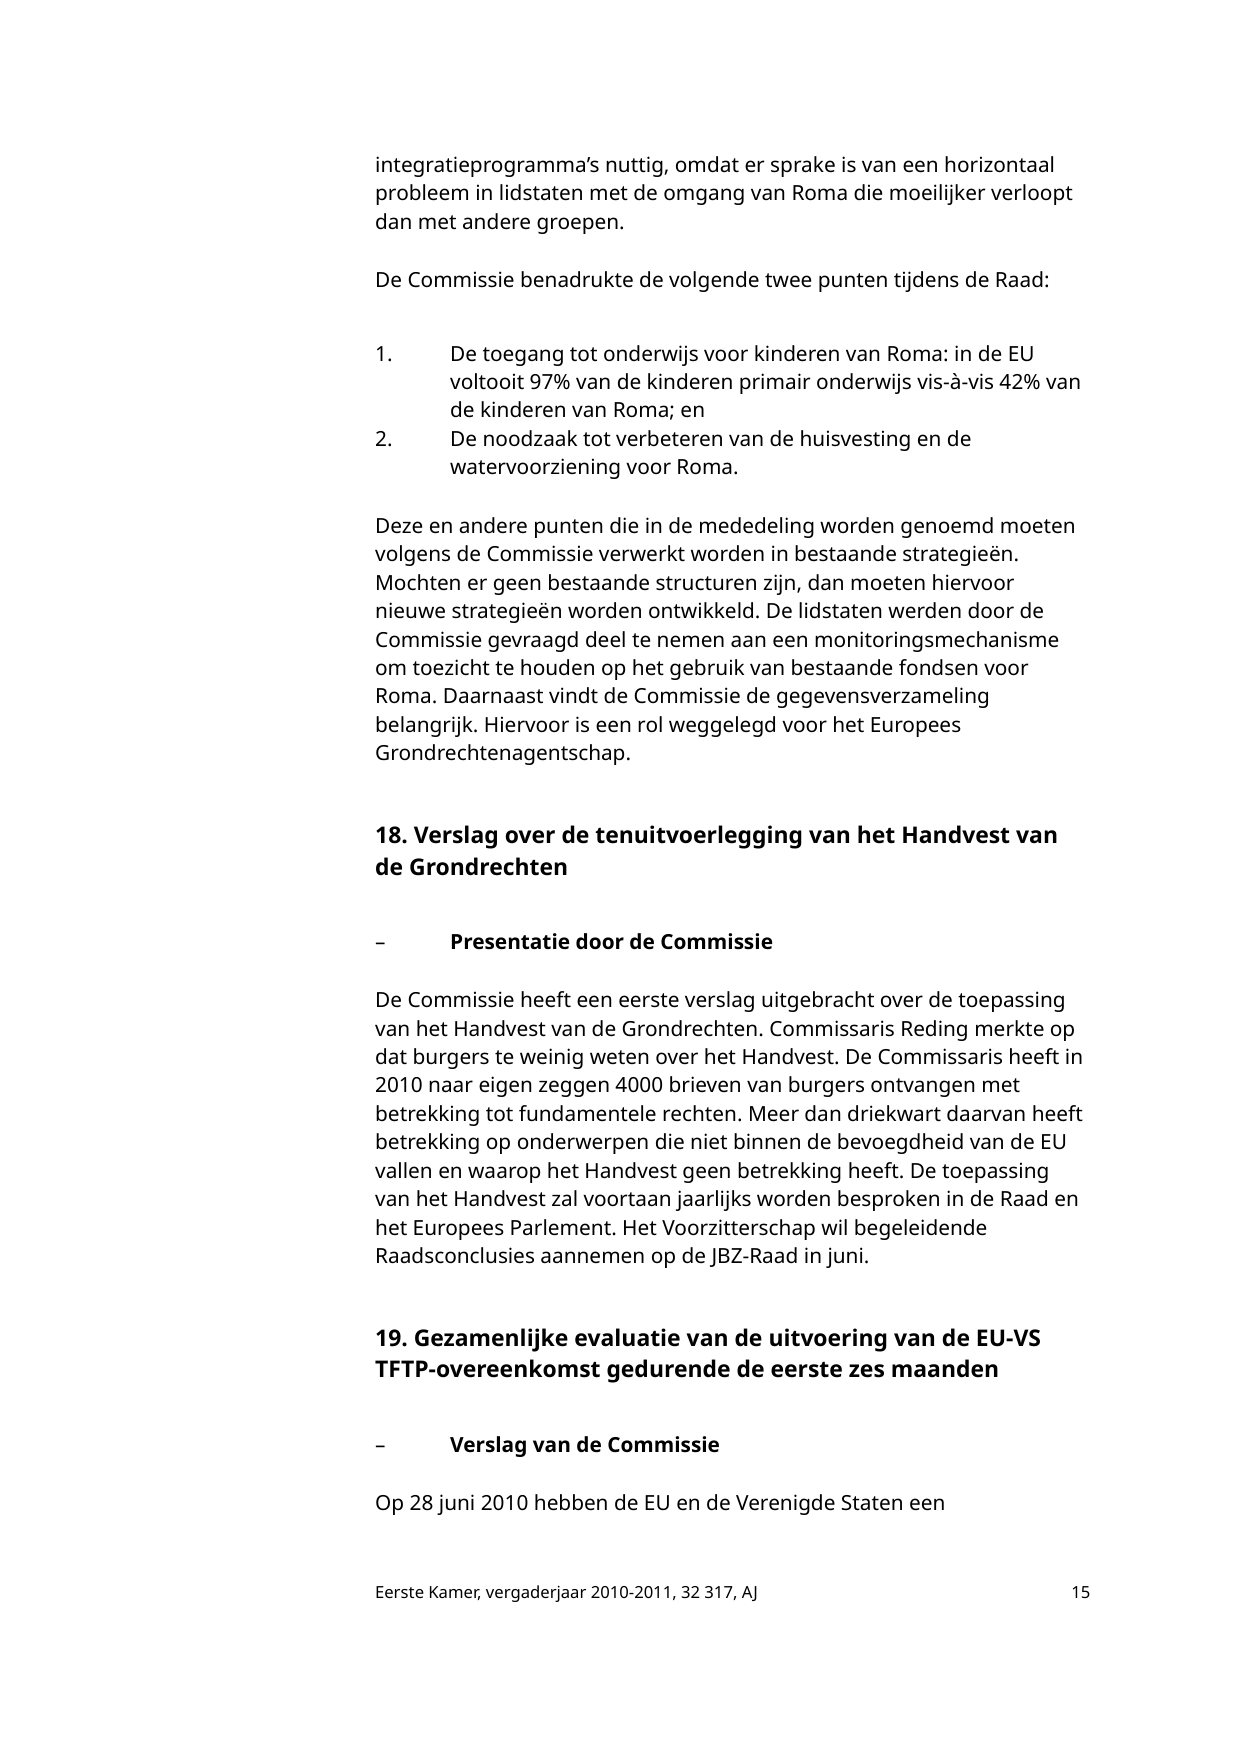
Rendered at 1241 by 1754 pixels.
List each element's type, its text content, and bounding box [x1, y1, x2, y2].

subtitle 19. Gezamenlijke evaluatie van de uitvoering van de EU-VS TFTP-overeenkomst gedurende de eerste zes maanden [375, 1322, 1090, 1385]
list De toegang tot onderwijs voor kinderen van Roma: in de EU voltooit 97% van de kinderen primair onderwijs vis-à-vis 42% van de kinderen van Roma; en [375, 339, 1090, 424]
list Verslag van de Commissie [375, 1430, 1090, 1458]
list De noodzaak tot verbeteren van de huisvesting en de watervoorziening voor Roma. [375, 424, 1090, 481]
text Op 28 juni 2010 hebben de EU en de Verenigde Staten een [375, 1488, 1090, 1517]
subtitle 18. Verslag over de tenuitvoerlegging van het Handvest van de Grondrechten [375, 819, 1090, 882]
text Deze en andere punten die in de mededeling worden genoemd moeten volgens de Commissie verwerkt worden in bestaande strategieën. Mochten er geen bestaande structuren zijn, dan moeten hiervoor nieuwe strategieën worden ontwikkeld. De lidstaten werden door de Commissie gevraagd deel te nemen aan een monitoringsmechanisme om toezicht te houden op het gebruik van bestaande fondsen voor Roma. Daarnaast vindt de Commissie de gegevensverzameling belangrijk. Hiervoor is een rol weggelegd voor het Europees Grondrechtenagentschap. [375, 511, 1090, 767]
text De Commissie heeft een eerste verslag uitgebracht over de toepassing van het Handvest van de Grondrechten. Commissaris Reding merkte op dat burgers te weinig weten over het Handvest. De Commissaris heeft in 2010 naar eigen zeggen 4000 brieven van burgers ontvangen met betrekking tot fundamentele rechten. Meer dan driekwart daarvan heeft betrekking op onderwerpen die niet binnen de bevoegdheid van de EU vallen en waarop het Handvest geen betrekking heeft. De toepassing van het Handvest zal voortaan jaarlijks worden besproken in de Raad en het Europees Parlement. Het Voorzitterschap wil begeleidende Raadsconclusies aannemen op de JBZ-Raad in juni. [375, 985, 1090, 1270]
text De Commissie benadrukte de volgende twee punten tijdens de Raad: [375, 265, 1090, 294]
text integratieprogramma’s nuttig, omdat er sprake is van een horizontaal probleem in lidstaten met de omgang van Roma die moeilijker verloopt dan met andere groepen. [375, 150, 1090, 235]
list Presentatie door de Commissie [375, 927, 1090, 955]
